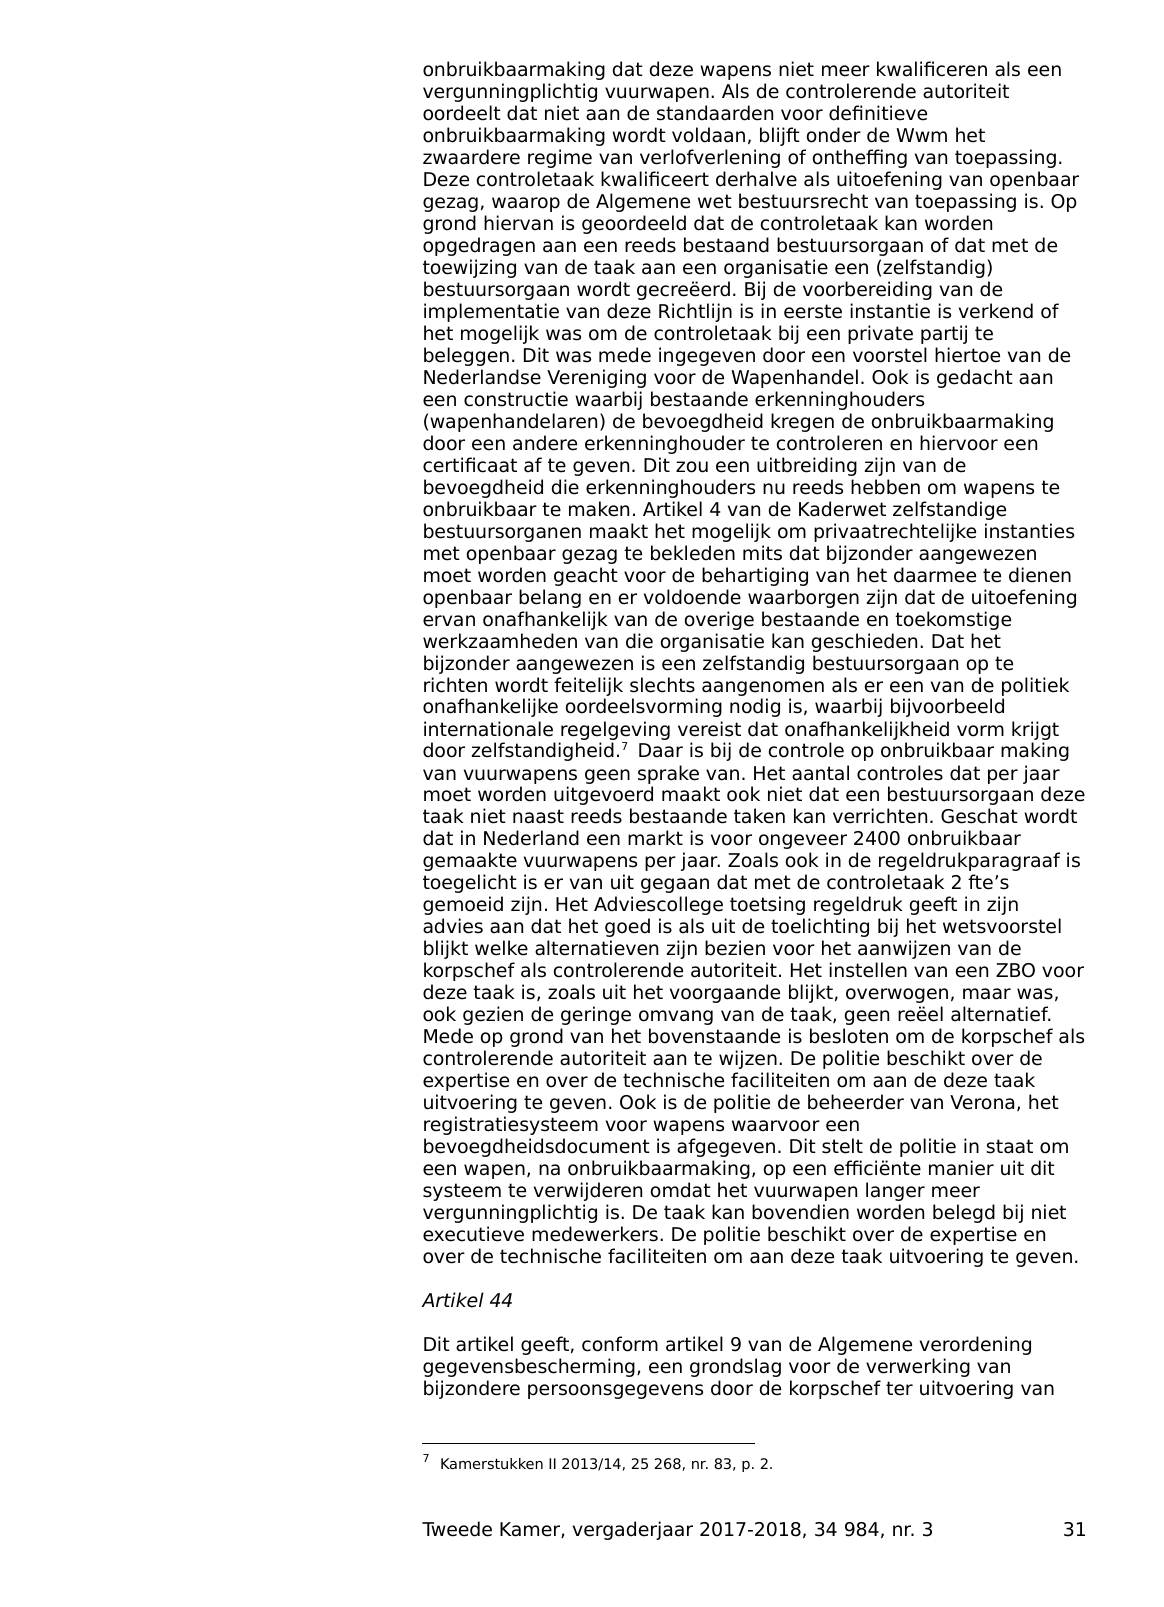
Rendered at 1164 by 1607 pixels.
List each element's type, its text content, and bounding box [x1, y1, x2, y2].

text onbruikbaarmaking dat deze wapens niet meer kwalificeren als een vergunningplichtig vuurwapen. Als de controlerende autoriteit oordeelt dat niet aan de standaarden voor definitieve onbruikbaarmaking wordt voldaan, blijft onder de Wwm het zwaardere regime van verlofverlening of ontheffing van toepassing. Deze controletaak kwalificeert derhalve als uitoefening van openbaar gezag, waarop de Algemene wet bestuursrecht van toepassing is. Op grond hiervan is geoordeeld dat de controletaak kan worden opgedragen aan een reeds bestaand bestuursorgaan of dat met de toewijzing van de taak aan een organisatie een (zelfstandig) bestuursorgaan wordt gecreëerd. Bij de voorbereiding van de implementatie van deze Richtlijn is in eerste instantie is verkend of het mogelijk was om de controletaak bij een private partij te beleggen. Dit was mede ingegeven door een voorstel hiertoe van de Nederlandse Vereniging voor de Wapenhandel. Ook is gedacht aan een constructie waarbij bestaande erkenninghouders (wapenhandelaren) de bevoegdheid kregen de onbruikbaarmaking door een andere erkenninghouder te controleren en hiervoor een certificaat af te geven. Dit zou een uitbreiding zijn van de bevoegdheid die erkenninghouders nu reeds hebben om wapens te onbruikbaar te maken. Artikel 4 van de Kaderwet zelfstandige bestuursorganen maakt het mogelijk om privaatrechtelijke instanties met openbaar gezag te bekleden mits dat bijzonder aangewezen moet worden geacht voor de behartiging van het daarmee te dienen openbaar belang en er voldoende waarborgen zijn dat de uitoefening ervan onafhankelijk van de overige bestaande en toekomstige werkzaamheden van die organisatie kan geschieden. Dat het bijzonder aangewezen is een zelfstandig bestuursorgaan op te richten wordt feitelijk slechts aangenomen als er een van de politiek onafhankelijke oordeelsvorming nodig is, waarbij bijvoorbeeld internationale regelgeving vereist dat onafhankelijkheid vorm krijgt door zelfstandigheid. Daar is bij de controle op onbruikbaar making van vuurwapens geen sprake van. Het aantal controles dat per jaar moet worden uitgevoerd maakt ook niet dat een bestuursorgaan deze taak niet naast reeds bestaande taken kan verrichten. Geschat wordt dat in Nederland een markt is voor ongeveer 2400 onbruikbaar gemaakte vuurwapens per jaar. Zoals ook in de regeldrukparagraaf is toegelicht is er van uit gegaan dat met de controletaak 2 fte’s gemoeid zijn. Het Adviescollege toetsing regeldruk geeft in zijn advies aan dat het goed is als uit de toelichting bij het wetsvoorstel blijkt welke alternatieven zijn bezien voor het aanwijzen van de korpschef als controlerende autoriteit. Het instellen van een ZBO voor deze taak is, zoals uit het voorgaande blijkt, overwogen, maar was, ook gezien de geringe omvang van de taak, geen reëel alternatief. Mede op grond van het bovenstaande is besloten om de korpschef als controlerende autoriteit aan te wijzen. De politie beschikt over de expertise en over de technische faciliteiten om aan de deze taak uitvoering te geven. Ook is de politie de beheerder van Verona, het registratiesysteem voor wapens waarvoor een bevoegdheidsdocument is afgegeven. Dit stelt de politie in staat om een wapen, na onbruikbaarmaking, op een efficiënte manier uit dit systeem te verwijderen omdat het vuurwapen langer meer vergunningplichtig is. De taak kan bovendien worden belegd bij niet executieve medewerkers. De politie beschikt over de expertise en over de technische faciliteiten om aan deze taak uitvoering te geven. [422, 59, 1087, 1268]
text Dit artikel geeft, conform artikel 9 van de Algemene verordening gegevensbescherming, een grondslag voor de verwerking van bijzondere persoonsgegevens door de korpschef ter uitvoering van [422, 1334, 1087, 1400]
text Kamerstukken II 2013/14, 25 268, nr. 83, p. 2. [422, 1452, 1087, 1474]
subtitle Artikel 44 [422, 1290, 1087, 1312]
